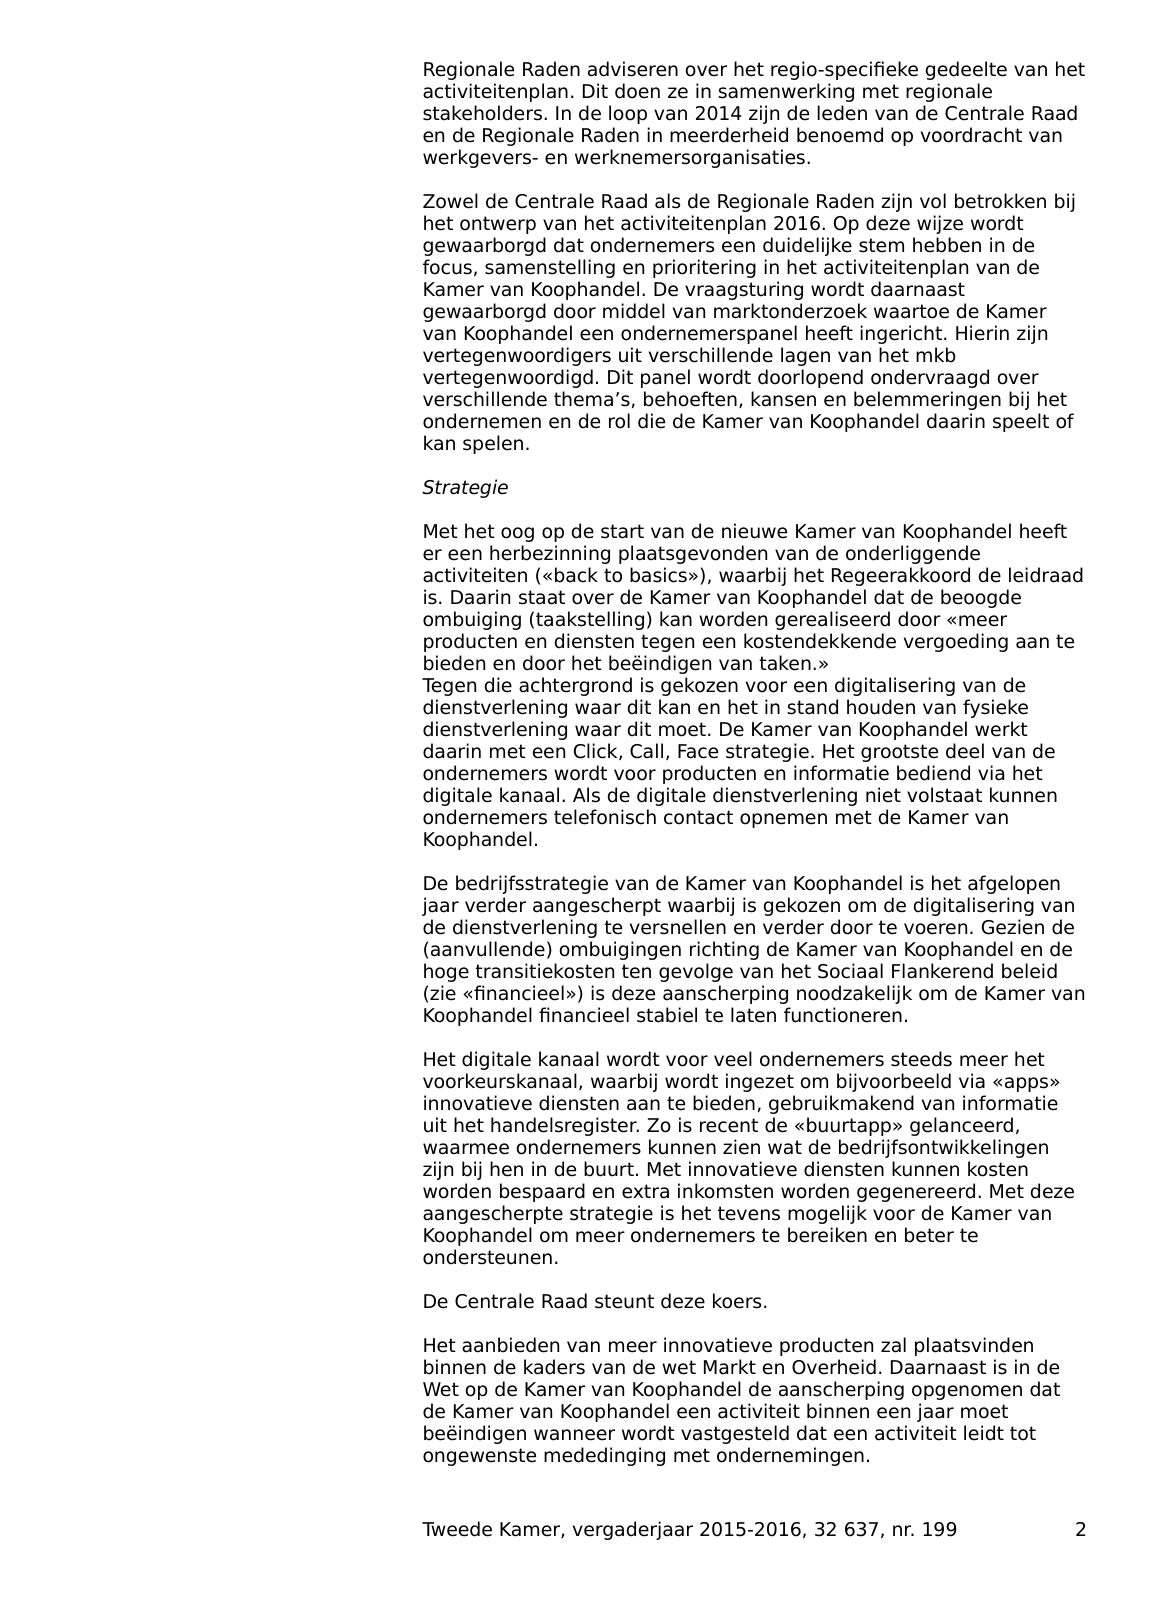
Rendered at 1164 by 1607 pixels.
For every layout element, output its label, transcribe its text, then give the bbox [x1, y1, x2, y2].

text De bedrijfsstrategie van de Kamer van Koophandel is het afgelopen jaar verder aangescherpt waarbij is gekozen om de digitalisering van de dienstverlening te versnellen en verder door te voeren. Gezien de (aanvullende) ombuigingen richting de Kamer van Koophandel en de hoge transitiekosten ten gevolge van het Sociaal Flankerend beleid (zie «financieel») is deze aanscherping noodzakelijk om de Kamer van Koophandel financieel stabiel te laten functioneren. [422, 873, 1087, 1027]
text Regionale Raden adviseren over het regio-specifieke gedeelte van het activiteitenplan. Dit doen ze in samenwerking met regionale stakeholders. In de loop van 2014 zijn de leden van de Centrale Raad en de Regionale Raden in meerderheid benoemd op voordracht van werkgevers- en werknemersorganisaties. [422, 59, 1087, 169]
text De Centrale Raad steunt deze koers. [422, 1291, 1087, 1313]
text Zowel de Centrale Raad als de Regionale Raden zijn vol betrokken bij het ontwerp van het activiteitenplan 2016. Op deze wijze wordt gewaarborgd dat ondernemers een duidelijke stem hebben in de focus, samenstelling en prioritering in het activiteitenplan van de Kamer van Koophandel. De vraagsturing wordt daarnaast gewaarborgd door middel van marktonderzoek waartoe de Kamer van Koophandel een ondernemerspanel heeft ingericht. Hierin zijn vertegenwoordigers uit verschillende lagen van het mkb vertegenwoordigd. Dit panel wordt doorlopend ondervraagd over verschillende thema’s, behoeften, kansen en belemmeringen bij het ondernemen en de rol die de Kamer van Koophandel daarin speelt of kan spelen. [422, 191, 1087, 455]
text Tegen die achtergrond is gekozen voor een digitalisering van de dienstverlening waar dit kan en het in stand houden van fysieke dienstverlening waar dit moet. De Kamer van Koophandel werkt daarin met een Click, Call, Face strategie. Het grootste deel van de ondernemers wordt voor producten en informatie bediend via het digitale kanaal. Als de digitale dienstverlening niet volstaat kunnen ondernemers telefonisch contact opnemen met de Kamer van Koophandel. [422, 675, 1087, 851]
text Het aanbieden van meer innovatieve producten zal plaatsvinden binnen de kaders van de wet Markt en Overheid. Daarnaast is in de Wet op de Kamer van Koophandel de aanscherping opgenomen dat de Kamer van Koophandel een activiteit binnen een jaar moet beëindigen wanneer wordt vastgesteld dat een activiteit leidt tot ongewenste mededinging met ondernemingen. [422, 1335, 1087, 1467]
subtitle Strategie [422, 477, 1087, 499]
text Het digitale kanaal wordt voor veel ondernemers steeds meer het voorkeurskanaal, waarbij wordt ingezet om bijvoorbeeld via «apps» innovatieve diensten aan te bieden, gebruikmakend van informatie uit het handelsregister. Zo is recent de «buurtapp» gelanceerd, waarmee ondernemers kunnen zien wat de bedrijfsontwikkelingen zijn bij hen in de buurt. Met innovatieve diensten kunnen kosten worden bespaard en extra inkomsten worden gegenereerd. Met deze aangescherpte strategie is het tevens mogelijk voor de Kamer van Koophandel om meer ondernemers te bereiken en beter te ondersteunen. [422, 1049, 1087, 1269]
text Met het oog op de start van de nieuwe Kamer van Koophandel heeft er een herbezinning plaatsgevonden van de onderliggende activiteiten («back to basics»), waarbij het Regeerakkoord de leidraad is. Daarin staat over de Kamer van Koophandel dat de beoogde ombuiging (taakstelling) kan worden gerealiseerd door «meer producten en diensten tegen een kostendekkende vergoeding aan te bieden en door het beëindigen van taken.» [422, 521, 1087, 675]
